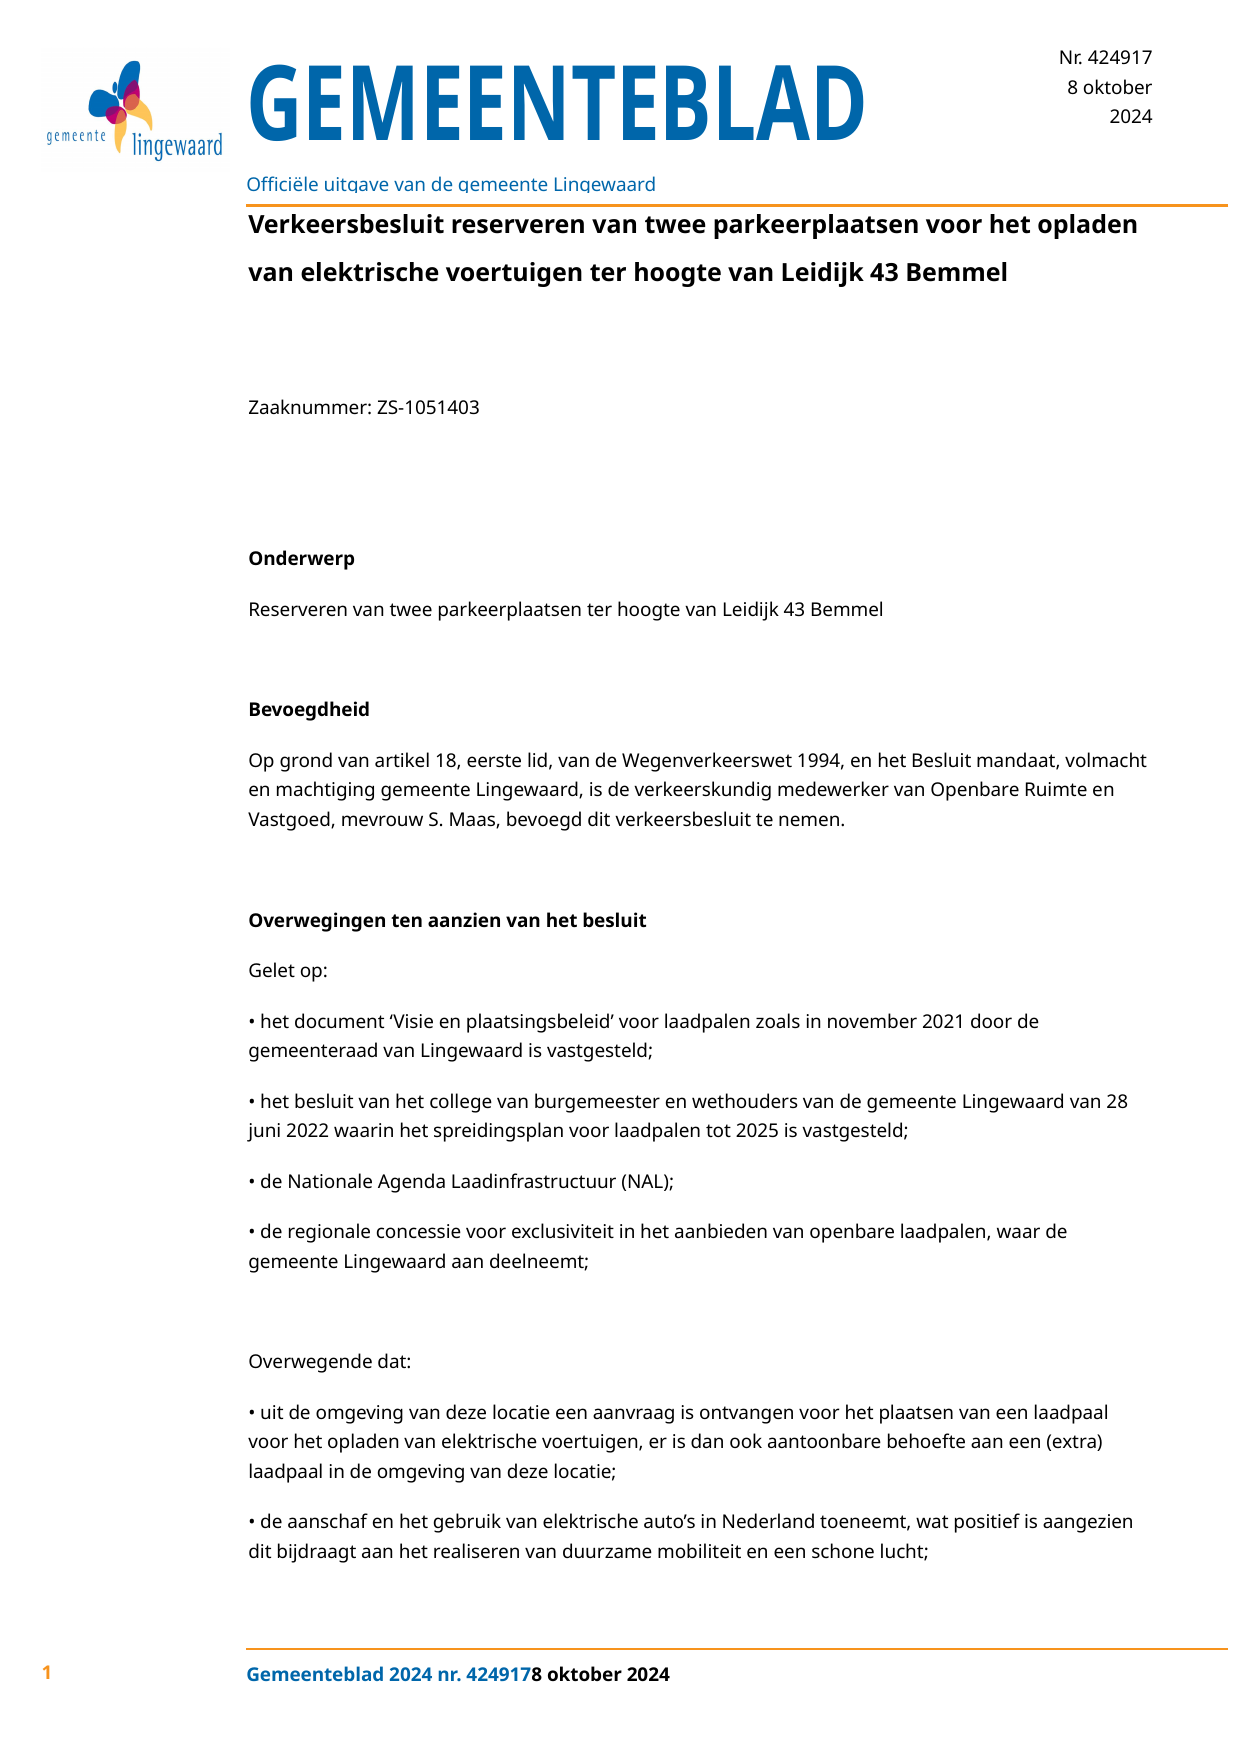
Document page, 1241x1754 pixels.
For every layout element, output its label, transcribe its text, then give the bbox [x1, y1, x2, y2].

text Verkeersbesluit reserveren van twee parkeerplaatsen voor het opladen van elektrische voertuigen ter hoogte van Leidijk 43 Bemmel [248, 207, 1152, 288]
text Overwegende dat: [248, 1349, 1152, 1374]
picture [41, 47, 231, 172]
text Gelet op: [248, 957, 1152, 983]
text Overwegingen ten aanzien van het besluit [248, 907, 1152, 933]
text Bevoegdheid [248, 697, 1152, 722]
text Zaaknummer: ZS-1051403 [248, 394, 1152, 420]
text • het besluit van het college van burgemeester en wethouders van de gemeente Lingewaard van 28 juni 2022 waarin het spreidingsplan voor laadpalen tot 2025 is vastgesteld; [248, 1088, 1152, 1143]
text • de aanschaf en het gebruik van elektrische auto’s in Nederland toeneemt, wat positief is aangezien dit bijdraagt aan het realiseren van duurzame mobiliteit en een schone lucht; [248, 1509, 1152, 1564]
text Onderwerp [248, 545, 1152, 571]
text • het document ‘Visie en plaatsingsbeleid’ voor laadpalen zoals in november 2021 door de gemeenteraad van Lingewaard is vastgesteld; [248, 1008, 1152, 1063]
text • de Nationale Agenda Laadinfrastructuur (NAL); [248, 1168, 1152, 1193]
text • de regionale concessie voor exclusiviteit in het aanbieden van openbare laadpalen, waar de gemeente Lingewaard aan deelneemt; [248, 1218, 1152, 1273]
text Op grond van artikel 18, eerste lid, van de Wegenverkeerswet 1994, en het Besluit mandaat, volmacht en machtiging gemeente Lingewaard, is de verkeerskundig medewerker van Openbare Ruimte en Vastgoed, mevrouw S. Maas, bevoegd dit verkeersbesluit te nemen. [248, 747, 1152, 832]
text Reserveren van twee parkeerplaatsen ter hoogte van Leidijk 43 Bemmel [248, 596, 1152, 621]
text • uit de omgeving van deze locatie een aanvraag is ontvangen voor het plaatsen van een laadpaal voor het opladen van elektrische voertuigen, er is dan ook aantoonbare behoefte aan een (extra) laadpaal in de omgeving van deze locatie; [248, 1399, 1152, 1484]
